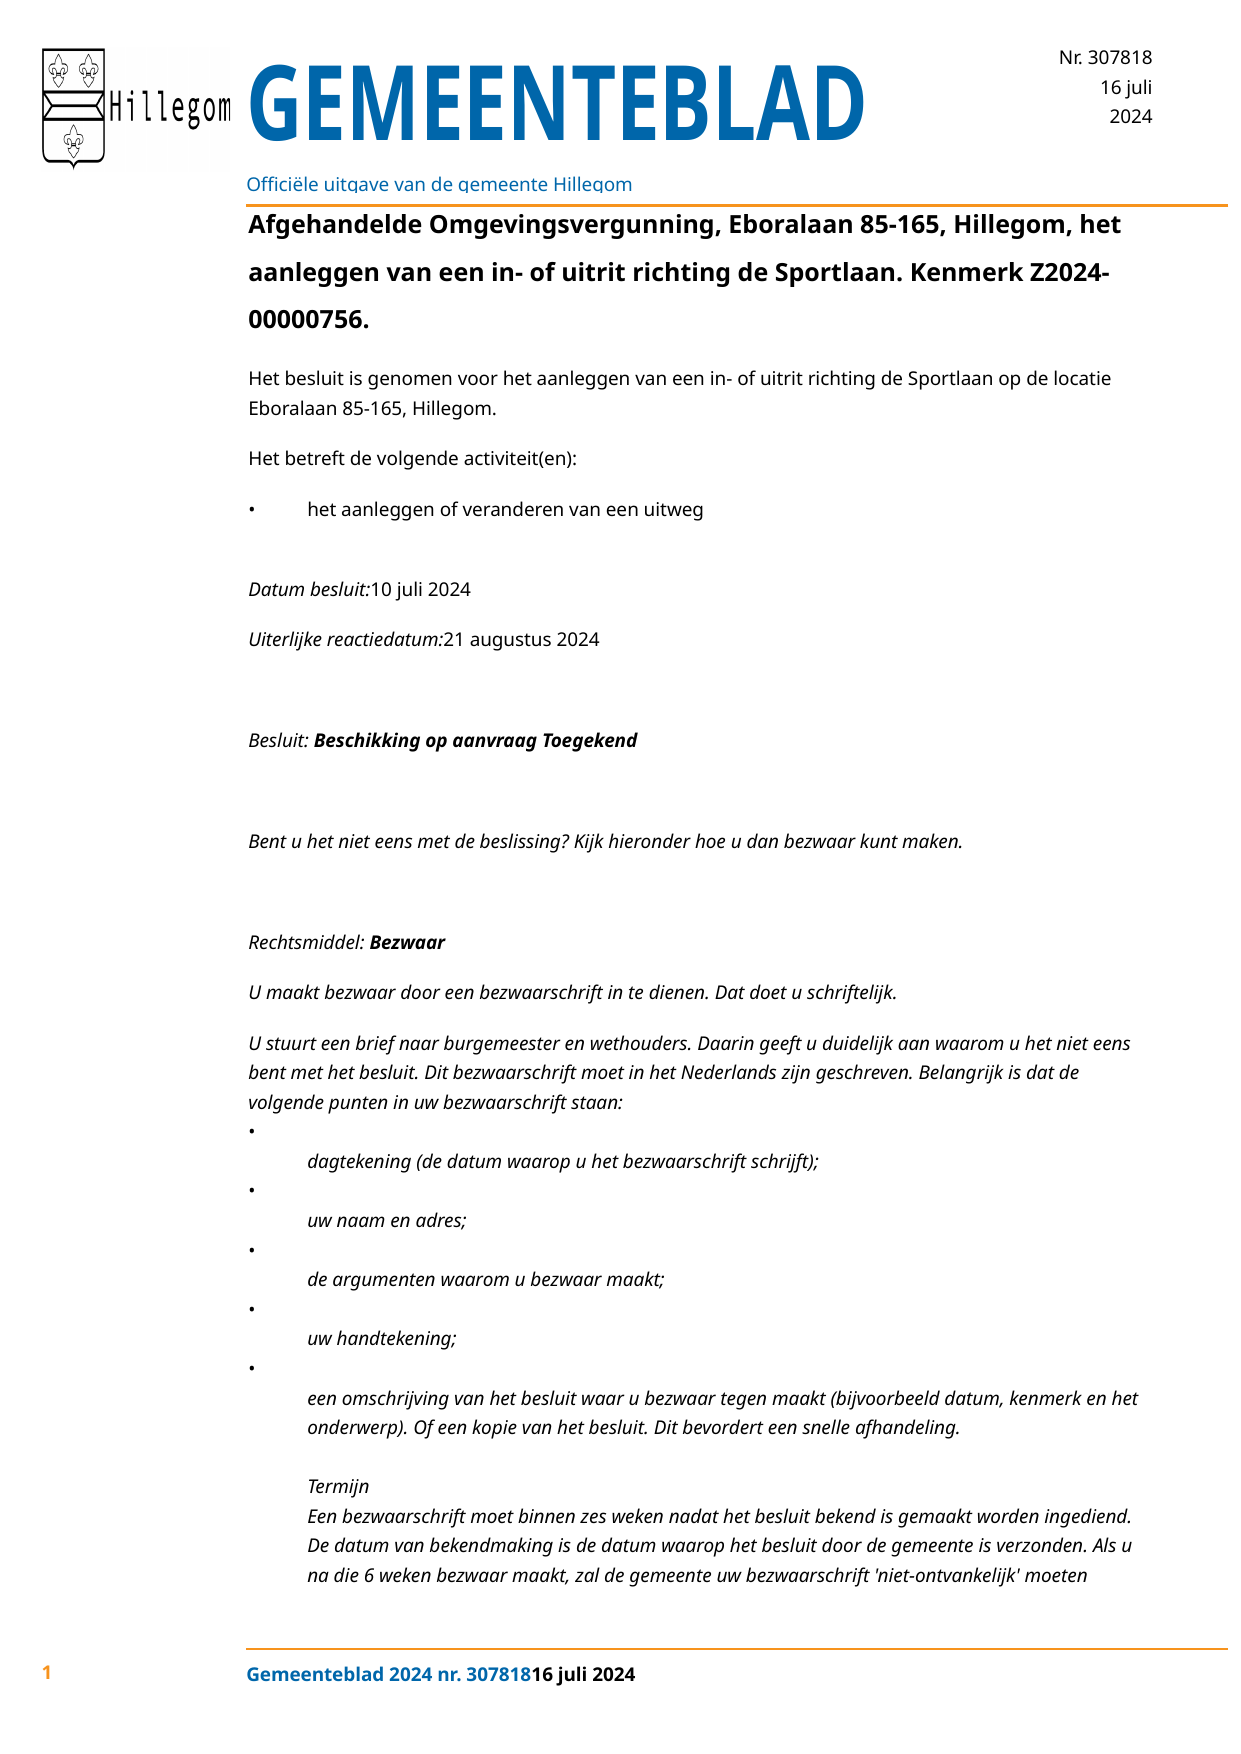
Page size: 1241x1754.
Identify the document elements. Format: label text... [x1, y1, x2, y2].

text Bent u het niet eens met de beslissing? Kijk hieronder hoe u dan bezwaar kunt maken. [248, 828, 1152, 854]
list de argumenten waarom u bezwaar maakt; [248, 1266, 1152, 1292]
text U stuurt een brief naar burgemeester en wethouders. Daarin geeft u duidelijk aan waarom u het niet eens bent met het besluit. Dit bezwaarschrift moet in het Nederlands zijn geschreven. Belangrijk is dat de volgende punten in uw bezwaarschrift staan: [248, 1030, 1152, 1114]
list dagtekening (de datum waarop u het bezwaarschrift schrijft); [248, 1148, 1152, 1174]
text Datum besluit:10 juli 2024 [248, 576, 1152, 602]
text U maakt bezwaar door een bezwaarschrift in te dienen. Dat doet u schriftelijk. [248, 979, 1152, 1005]
picture [41, 47, 231, 172]
text Het betreft de volgende activiteit(en): [248, 446, 1152, 471]
list Termijn [248, 1473, 1152, 1499]
text Besluit: Beschikking op aanvraag Toegekend [248, 727, 1152, 753]
text Het besluit is genomen voor het aanleggen van een in- of uitrit richting de Sportlaan op de locatie Eboralaan 85-165, Hillegom. [248, 366, 1152, 421]
text Afgehandelde Omgevingsvergunning, Eboralaan 85-165, Hillegom, het aanleggen van een in- of uitrit richting de Sportlaan. Kenmerk Z2024-00000756. [248, 207, 1152, 336]
text Rechtsmiddel: Bezwaar [248, 929, 1152, 954]
list het aanleggen of veranderen van een uitweg [248, 496, 1152, 522]
text Uiterlijke reactiedatum:21 augustus 2024 [248, 626, 1152, 652]
list een omschrijving van het besluit waar u bezwaar tegen maakt (bijvoorbeeld datum, kenmerk en het onderwerp). Of een kopie van het besluit. Dit bevordert een snelle afhandeling. [248, 1385, 1152, 1440]
list uw handtekening; [248, 1326, 1152, 1351]
list uw naam en adres; [248, 1207, 1152, 1233]
list Een bezwaarschrift moet binnen zes weken nadat het besluit bekend is gemaakt worden ingediend. De datum van bekendmaking is de datum waarop het besluit door de gemeente is verzonden. Als u na die 6 weken bezwaar maakt, zal de gemeente uw bezwaarschrift 'niet-ontvankelijk' moeten [248, 1503, 1152, 1588]
